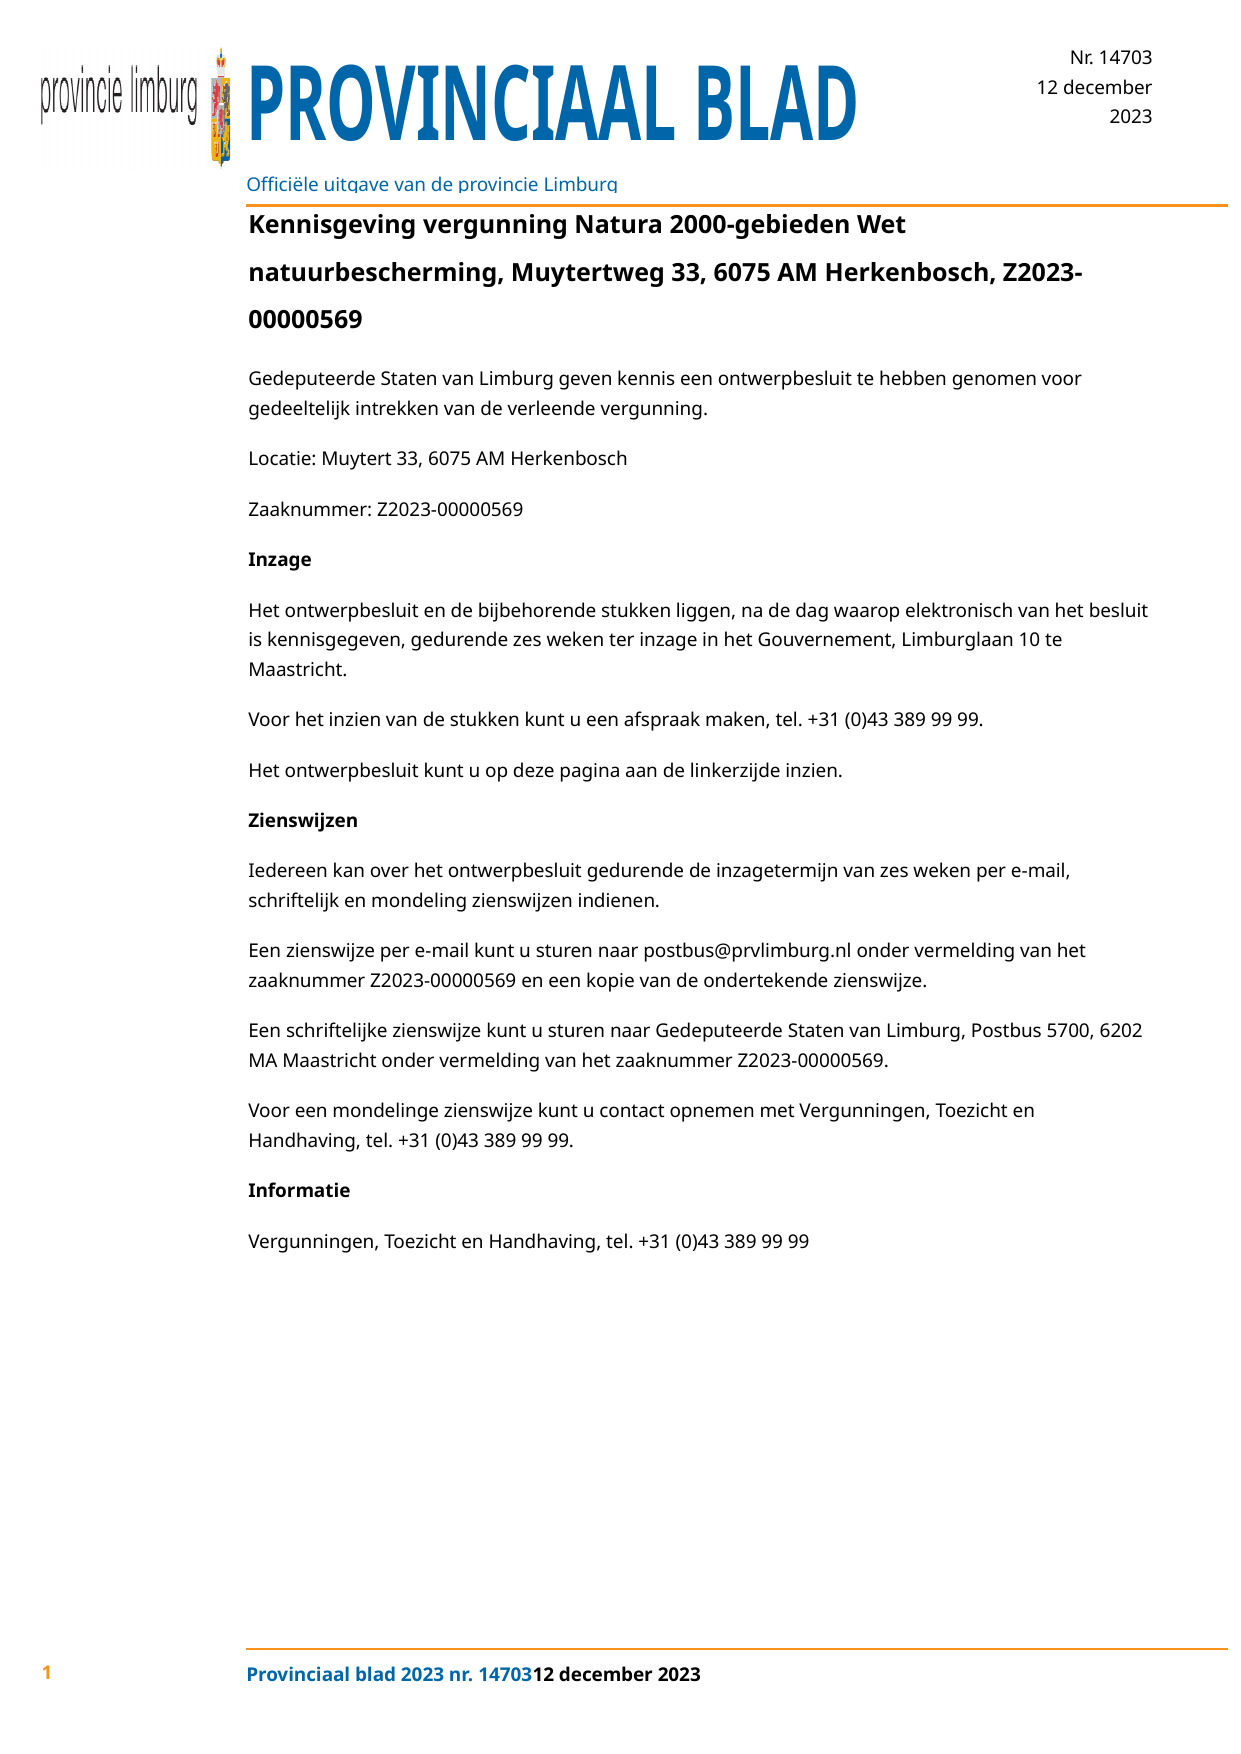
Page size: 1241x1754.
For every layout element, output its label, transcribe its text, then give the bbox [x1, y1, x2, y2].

text Locatie: Muytert 33, 6075 AM Herkenbosch [248, 446, 1152, 471]
text Informatie [248, 1178, 1152, 1203]
text Zaaknummer: Z2023-00000569 [248, 496, 1152, 522]
text Het ontwerpbesluit en de bijbehorende stukken liggen, na de dag waarop elektronisch van het besluit is kennisgegeven, gedurende zes weken ter inzage in het Gouvernement, Limburglaan 10 te Maastricht. [248, 597, 1152, 682]
picture [41, 47, 231, 172]
text Een zienswijze per e-mail kunt u sturen naar postbus@prvlimburg.nl onder vermelding van het zaaknummer Z2023-00000569 en een kopie van de ondertekende zienswijze. [248, 938, 1152, 993]
text Kennisgeving vergunning Natura 2000-gebieden Wet natuurbescherming, Muytertweg 33, 6075 AM Herkenbosch, Z2023-00000569 [248, 207, 1152, 336]
text Vergunningen, Toezicht en Handhaving, tel. +31 (0)43 389 99 99 [248, 1228, 1152, 1254]
text Gedeputeerde Staten van Limburg geven kennis een ontwerpbesluit te hebben genomen voor gedeeltelijk intrekken van de verleende vergunning. [248, 366, 1152, 421]
text Voor het inzien van de stukken kunt u een afspraak maken, tel. +31 (0)43 389 99 99. [248, 706, 1152, 732]
text Voor een mondelinge zienswijze kunt u contact opnemen met Vergunningen, Toezicht en Handhaving, tel. +31 (0)43 389 99 99. [248, 1098, 1152, 1153]
text Een schriftelijke zienswijze kunt u sturen naar Gedeputeerde Staten van Limburg, Postbus 5700, 6202 MA Maastricht onder vermelding van het zaaknummer Z2023-00000569. [248, 1018, 1152, 1073]
text Inzage [248, 546, 1152, 572]
text Iedereen kan over het ontwerpbesluit gedurende de inzagetermijn van zes weken per e-mail, schriftelijk en mondeling zienswijzen indienen. [248, 858, 1152, 913]
text Het ontwerpbesluit kunt u op deze pagina aan de linkerzijde inzien. [248, 757, 1152, 782]
text Zienswijzen [248, 807, 1152, 833]
